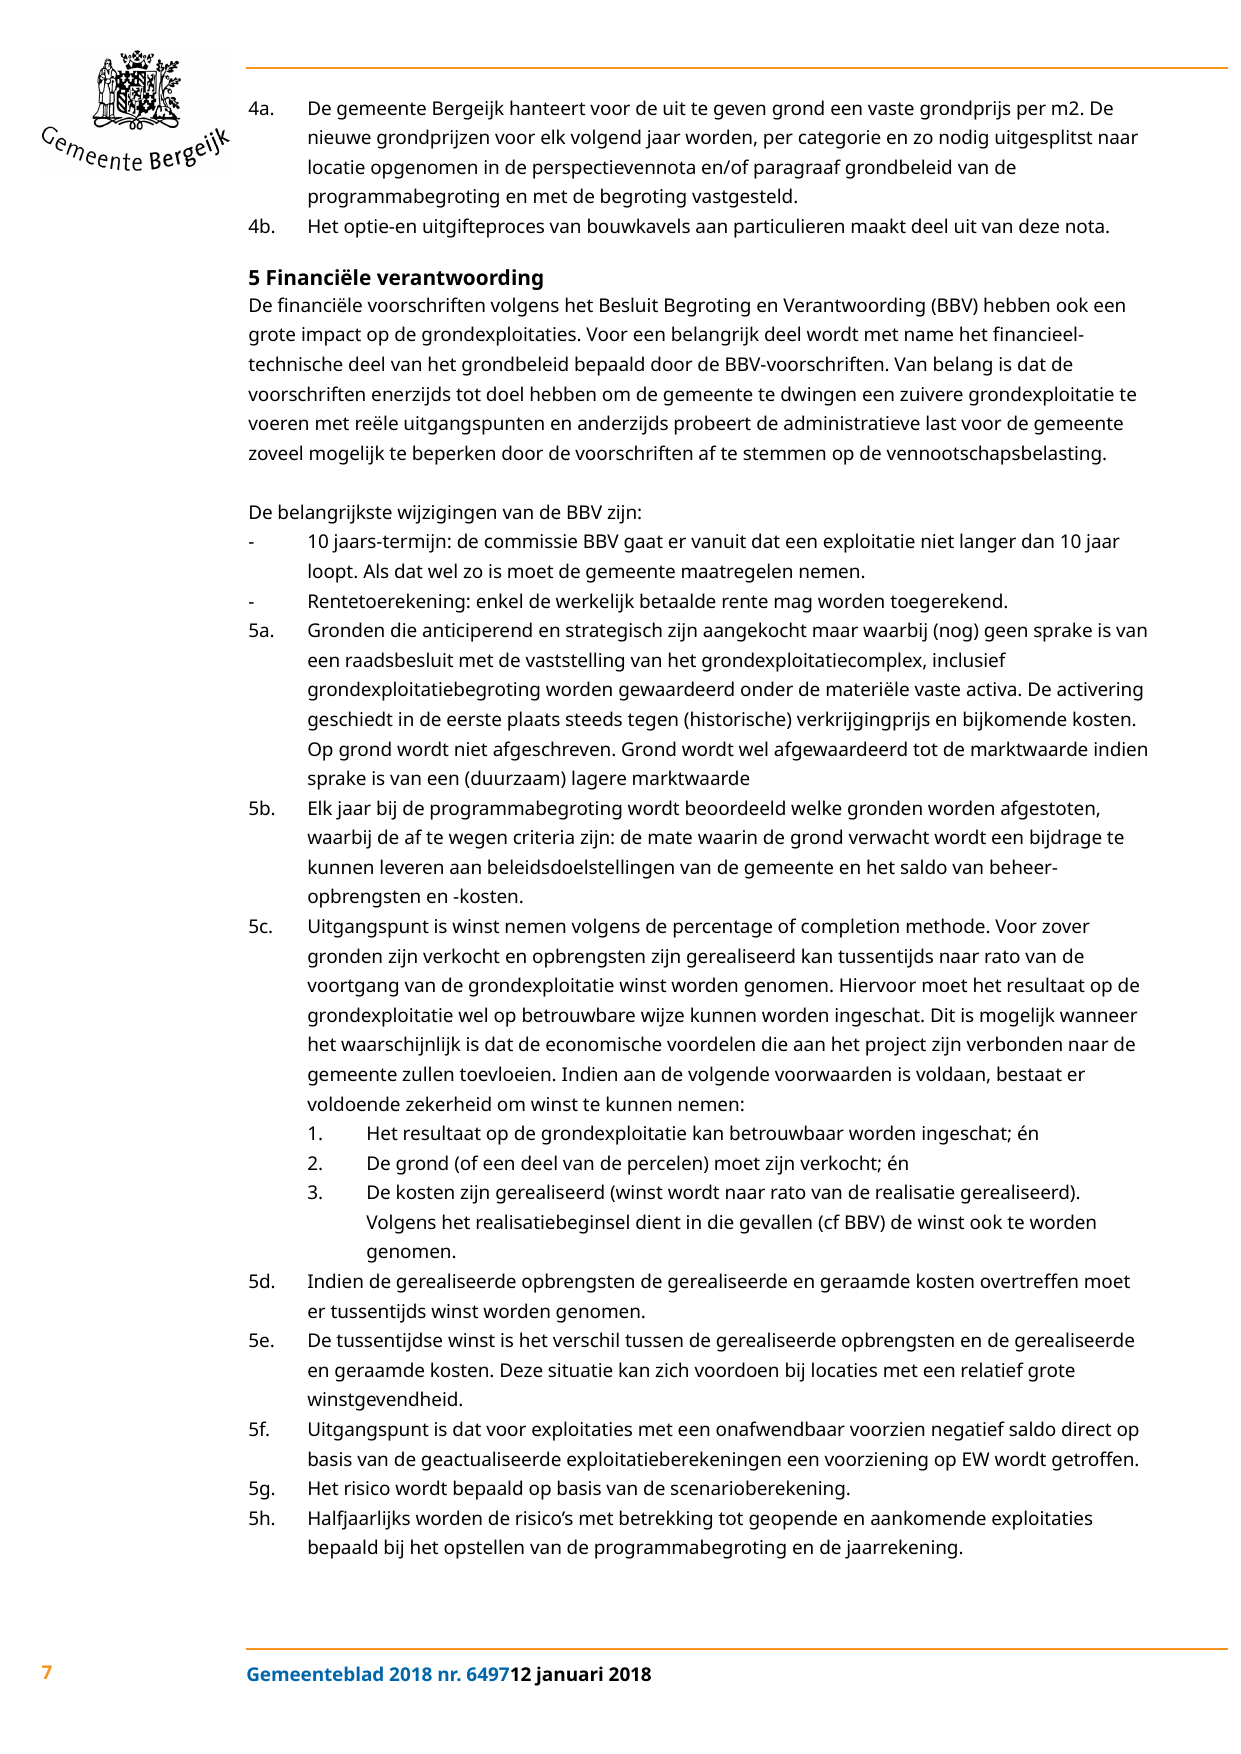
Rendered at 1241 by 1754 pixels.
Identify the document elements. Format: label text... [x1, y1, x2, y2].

list Rentetoerekening: enkel de werkelijk betaalde rente mag worden toegerekend. [248, 588, 1152, 613]
list Gronden die anticiperend en strategisch zijn aangekocht maar waarbij (nog) geen sprake is van een raadsbesluit met de vaststelling van het grondexploitatiecomplex, inclusief grondexploitatiebegroting worden gewaardeerd onder de materiële vaste activa. De activering geschiedt in de eerste plaats steeds tegen (historische) verkrijgingprijs en bijkomende kosten. Op grond wordt niet afgeschreven. Grond wordt wel afgewaardeerd tot de marktwaarde indien sprake is van een (duurzaam) lagere marktwaarde [248, 617, 1152, 791]
list De gemeente Bergeijk hanteert voor de uit te geven grond een vaste grondprijs per m2. De nieuwe grondprijzen voor elk volgend jaar worden, per categorie en zo nodig uitgesplitst naar locatie opgenomen in de perspectievennota en/of paragraaf grondbeleid van de programmabegroting en met de begroting vastgesteld. [248, 95, 1152, 209]
text De belangrijkste wijzigingen van de BBV zijn: [248, 499, 1152, 525]
list Indien de gerealiseerde opbrengsten de gerealiseerde en geraamde kosten overtreffen moet er tussentijds winst worden genomen. [248, 1268, 1152, 1323]
list De grond (of een deel van de percelen) moet zijn verkocht; én [307, 1150, 1152, 1176]
list 10 jaars-termijn: de commissie BBV gaat er vanuit dat een exploitatie niet langer dan 10 jaar loopt. Als dat wel zo is moet de gemeente maatregelen nemen. [248, 529, 1152, 584]
list De kosten zijn gerealiseerd (winst wordt naar rato van de realisatie gerealiseerd). [307, 1179, 1152, 1205]
list Halfjaarlijks worden de risico’s met betrekking tot geopende en aankomende exploitaties bepaald bij het opstellen van de programmabegroting en de jaarrekening. [248, 1505, 1152, 1560]
list De tussentijdse winst is het verschil tussen de gerealiseerde opbrengsten en de gerealiseerde en geraamde kosten. Deze situatie kan zich voordoen bij locaties met een relatief grote winstgevendheid. [248, 1327, 1152, 1412]
list Uitgangspunt is winst nemen volgens de percentage of completion methode. Voor zover gronden zijn verkocht en opbrengsten zijn gerealiseerd kan tussentijds naar rato van de voortgang van de grondexploitatie winst worden genomen. Hiervoor moet het resultaat op de grondexploitatie wel op betrouwbare wijze kunnen worden ingeschat. Dit is mogelijk wanneer het waarschijnlijk is dat de economische voordelen die aan het project zijn verbonden naar de gemeente zullen toevloeien. Indien aan de volgende voorwaarden is voldaan, bestaat er voldoende zekerheid om winst te kunnen nemen: [248, 913, 1152, 1116]
list Elk jaar bij de programmabegroting wordt beoordeeld welke gronden worden afgestoten, waarbij de af te wegen criteria zijn: de mate waarin de grond verwacht wordt een bijdrage te kunnen leveren aan beleidsdoelstellingen van de gemeente en het saldo van beheer-opbrengsten en -kosten. [248, 795, 1152, 909]
list Het resultaat op de grondexploitatie kan betrouwbaar worden ingeschat; én [307, 1120, 1152, 1146]
text De financiële voorschriften volgens het Besluit Begroting en Verantwoording (BBV) hebben ook een grote impact op de grondexploitaties. Voor een belangrijk deel wordt met name het financieel‐technische deel van het grondbeleid bepaald door de BBV‐voorschriften. Van belang is dat de voorschriften enerzijds tot doel hebben om de gemeente te dwingen een zuivere grondexploitatie te voeren met reële uitgangspunten en anderzijds probeert de administratieve last voor de gemeente zoveel mogelijk te beperken door de voorschriften af te stemmen op de vennootschapsbelasting. [248, 292, 1152, 466]
list Volgens het realisatiebeginsel dient in die gevallen (cf BBV) de winst ook te worden genomen. [307, 1209, 1152, 1264]
list Het risico wordt bepaald op basis van de scenarioberekening. [248, 1475, 1152, 1501]
text 5 Financiële verantwoording [248, 263, 1152, 292]
list Uitgangspunt is dat voor exploitaties met een onafwendbaar voorzien negatief saldo direct op basis van de geactualiseerde exploitatieberekeningen een voorziening op EW wordt getroffen. [248, 1416, 1152, 1471]
picture [41, 47, 231, 172]
list Het optie-en uitgifteproces van bouwkavels aan particulieren maakt deel uit van deze nota. [248, 213, 1152, 239]
